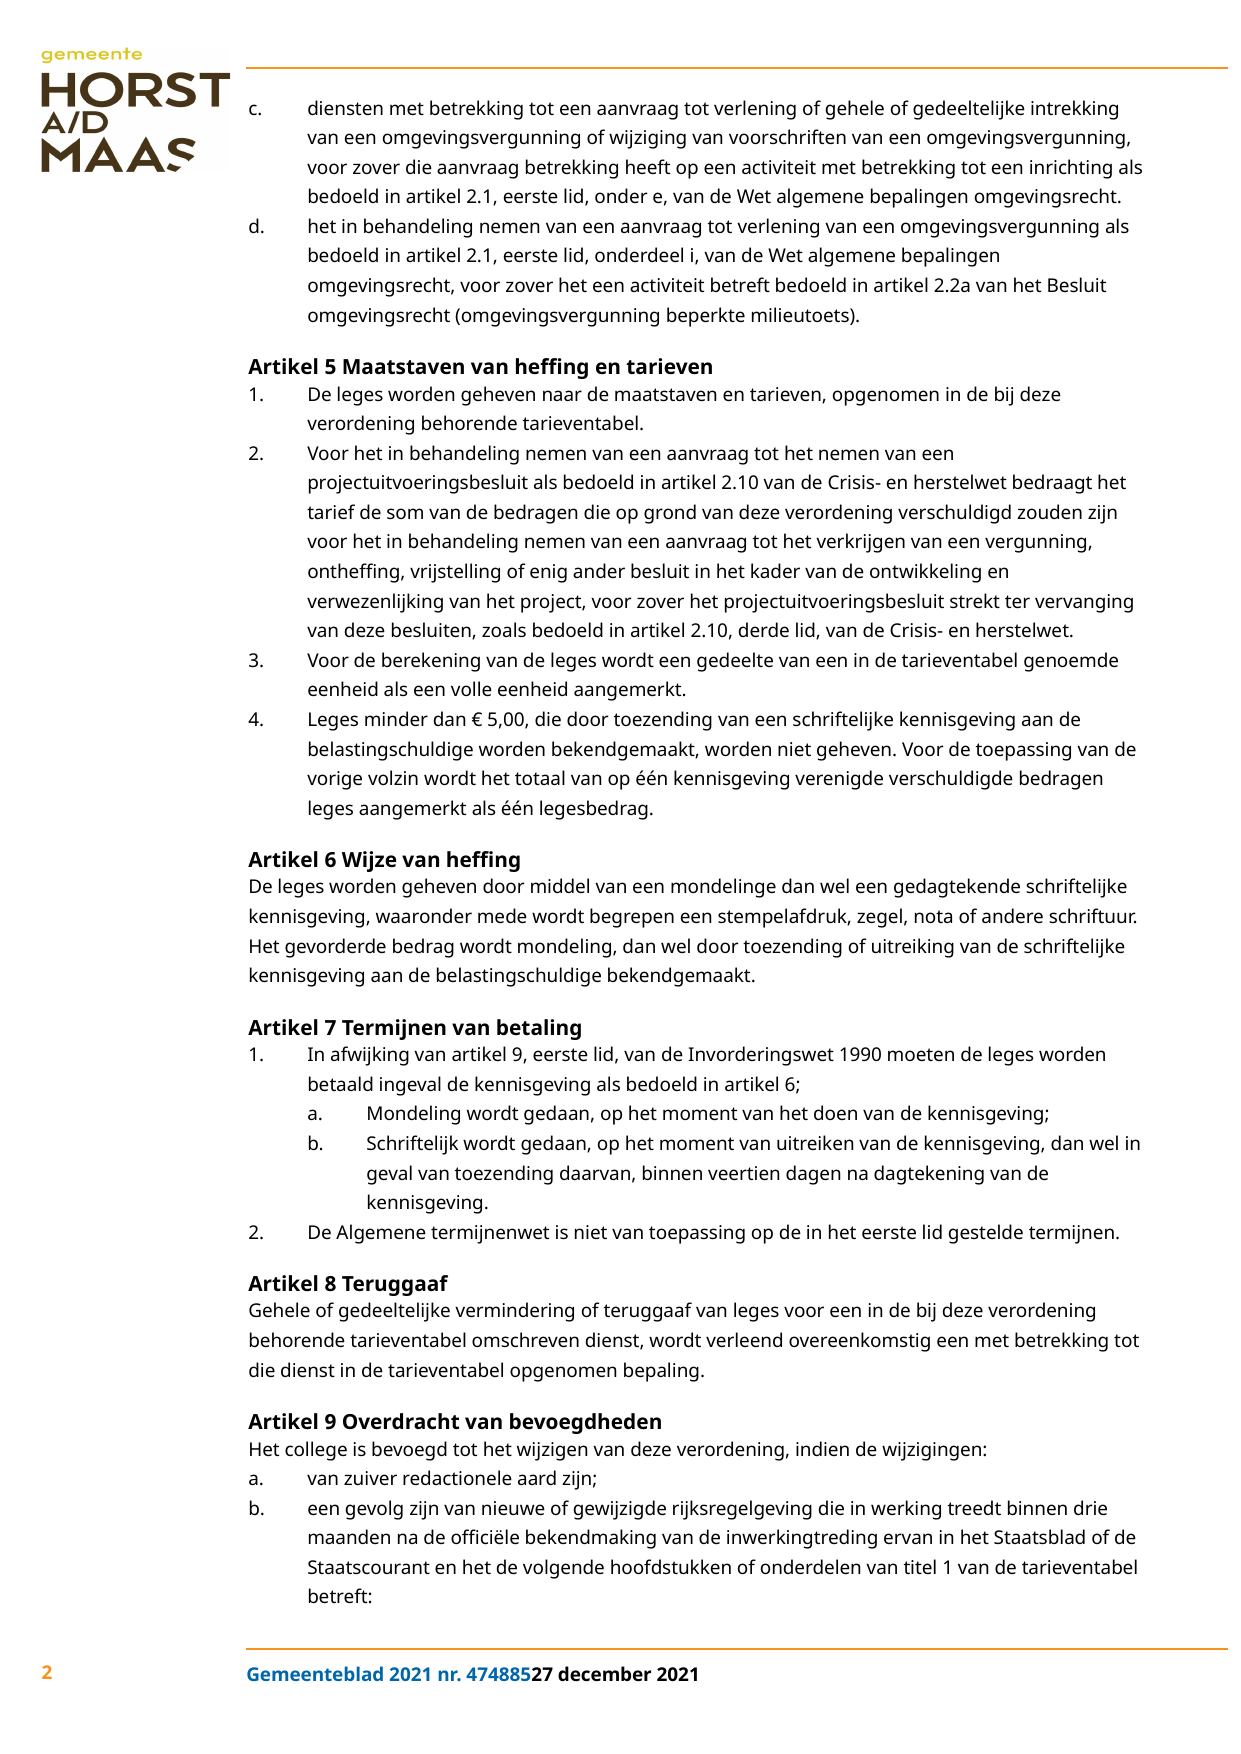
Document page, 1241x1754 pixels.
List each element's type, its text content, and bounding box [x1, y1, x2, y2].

list Mondeling wordt gedaan, op het moment van het doen van de kennisgeving; [307, 1101, 1152, 1126]
list Leges minder dan € 5,00, die door toezending van een schriftelijke kennisgeving aan de belastingschuldige worden bekendgemaakt, worden niet geheven. Voor de toepassing van de vorige volzin wordt het totaal van op één kennisgeving verenigde verschuldigde bedragen leges aangemerkt als één legesbedrag. [248, 706, 1152, 821]
list Voor het in behandeling nemen van een aanvraag tot het nemen van een projectuitvoeringsbesluit als bedoeld in artikel 2.10 van de Crisis- en herstelwet bedraagt het tarief de som van de bedragen die op grond van deze verordening verschuldigd zouden zijn voor het in behandeling nemen van een aanvraag tot het verkrijgen van een vergunning, ontheffing, vrijstelling of enig ander besluit in het kader van de ontwikkeling en verwezenlijking van het project, voor zover het projectuitvoeringsbesluit strekt ter vervanging van deze besluiten, zoals bedoeld in artikel 2.10, derde lid, van de Crisis- en herstelwet. [248, 440, 1152, 643]
list het in behandeling nemen van een aanvraag tot verlening van een omgevingsvergunning als bedoeld in artikel 2.1, eerste lid, onderdeel i, van de Wet algemene bepalingen omgevingsrecht, voor zover het een activiteit betreft bedoeld in artikel 2.2a van het Besluit omgevingsrecht (omgevingsvergunning beperkte milieutoets). [248, 213, 1152, 328]
list van zuiver redactionele aard zijn; [248, 1465, 1152, 1491]
text Artikel 8 Teruggaaf [248, 1269, 1152, 1298]
list De leges worden geheven naar de maatstaven en tarieven, opgenomen in de bij deze verordening behorende tarieventabel. [248, 381, 1152, 436]
list een gevolg zijn van nieuwe of gewijzigde rijksregelgeving die in werking treedt binnen drie maanden na de officiële bekendmaking van de inwerkingtreding ervan in het Staatsblad of de Staatscourant en het de volgende hoofdstukken of onderdelen van titel 1 van de tarieventabel betreft: [248, 1495, 1152, 1609]
list In afwijking van artikel 9, eerste lid, van de Invorderingswet 1990 moeten de leges worden betaald ingeval de kennisgeving als bedoeld in artikel 6; [248, 1041, 1152, 1097]
list Schriftelijk wordt gedaan, op het moment van uitreiken van de kennisgeving, dan wel in geval van toezending daarvan, binnen veertien dagen na dagtekening van de kennisgeving. [307, 1130, 1152, 1215]
text Artikel 5 Maatstaven van heffing en tarieven [248, 352, 1152, 381]
picture [41, 47, 231, 172]
text Artikel 7 Termijnen van betaling [248, 1013, 1152, 1041]
text Het college is bevoegd tot het wijzigen van deze verordening, indien de wijzigingen: [248, 1436, 1152, 1461]
list diensten met betrekking tot een aanvraag tot verlening of gehele of gedeeltelijke intrekking van een omgevingsvergunning of wijziging van voorschriften van een omgevingsvergunning, voor zover die aanvraag betrekking heeft op een activiteit met betrekking tot een inrichting als bedoeld in artikel 2.1, eerste lid, onder e, van de Wet algemene bepalingen omgevingsrecht. [248, 95, 1152, 209]
text De leges worden geheven door middel van een mondelinge dan wel een gedagtekende schriftelijke kennisgeving, waaronder mede wordt begrepen een stempelafdruk, zegel, nota of andere schriftuur. Het gevorderde bedrag wordt mondeling, dan wel door toezending of uitreiking van de schriftelijke kennisgeving aan de belastingschuldige bekendgemaakt. [248, 874, 1152, 988]
list Voor de berekening van de leges wordt een gedeelte van een in de tarieventabel genoemde eenheid als een volle eenheid aangemerkt. [248, 647, 1152, 702]
list De Algemene termijnenwet is niet van toepassing op de in het eerste lid gestelde termijnen. [248, 1219, 1152, 1244]
text Gehele of gedeeltelijke vermindering of teruggaaf van leges voor een in de bij deze verordening behorende tarieventabel omschreven dienst, wordt verleend overeenkomstig een met betrekking tot die dienst in de tarieventabel opgenomen bepaling. [248, 1298, 1152, 1383]
text Artikel 6 Wijze van heffing [248, 845, 1152, 874]
text Artikel 9 Overdracht van bevoegdheden [248, 1407, 1152, 1436]
